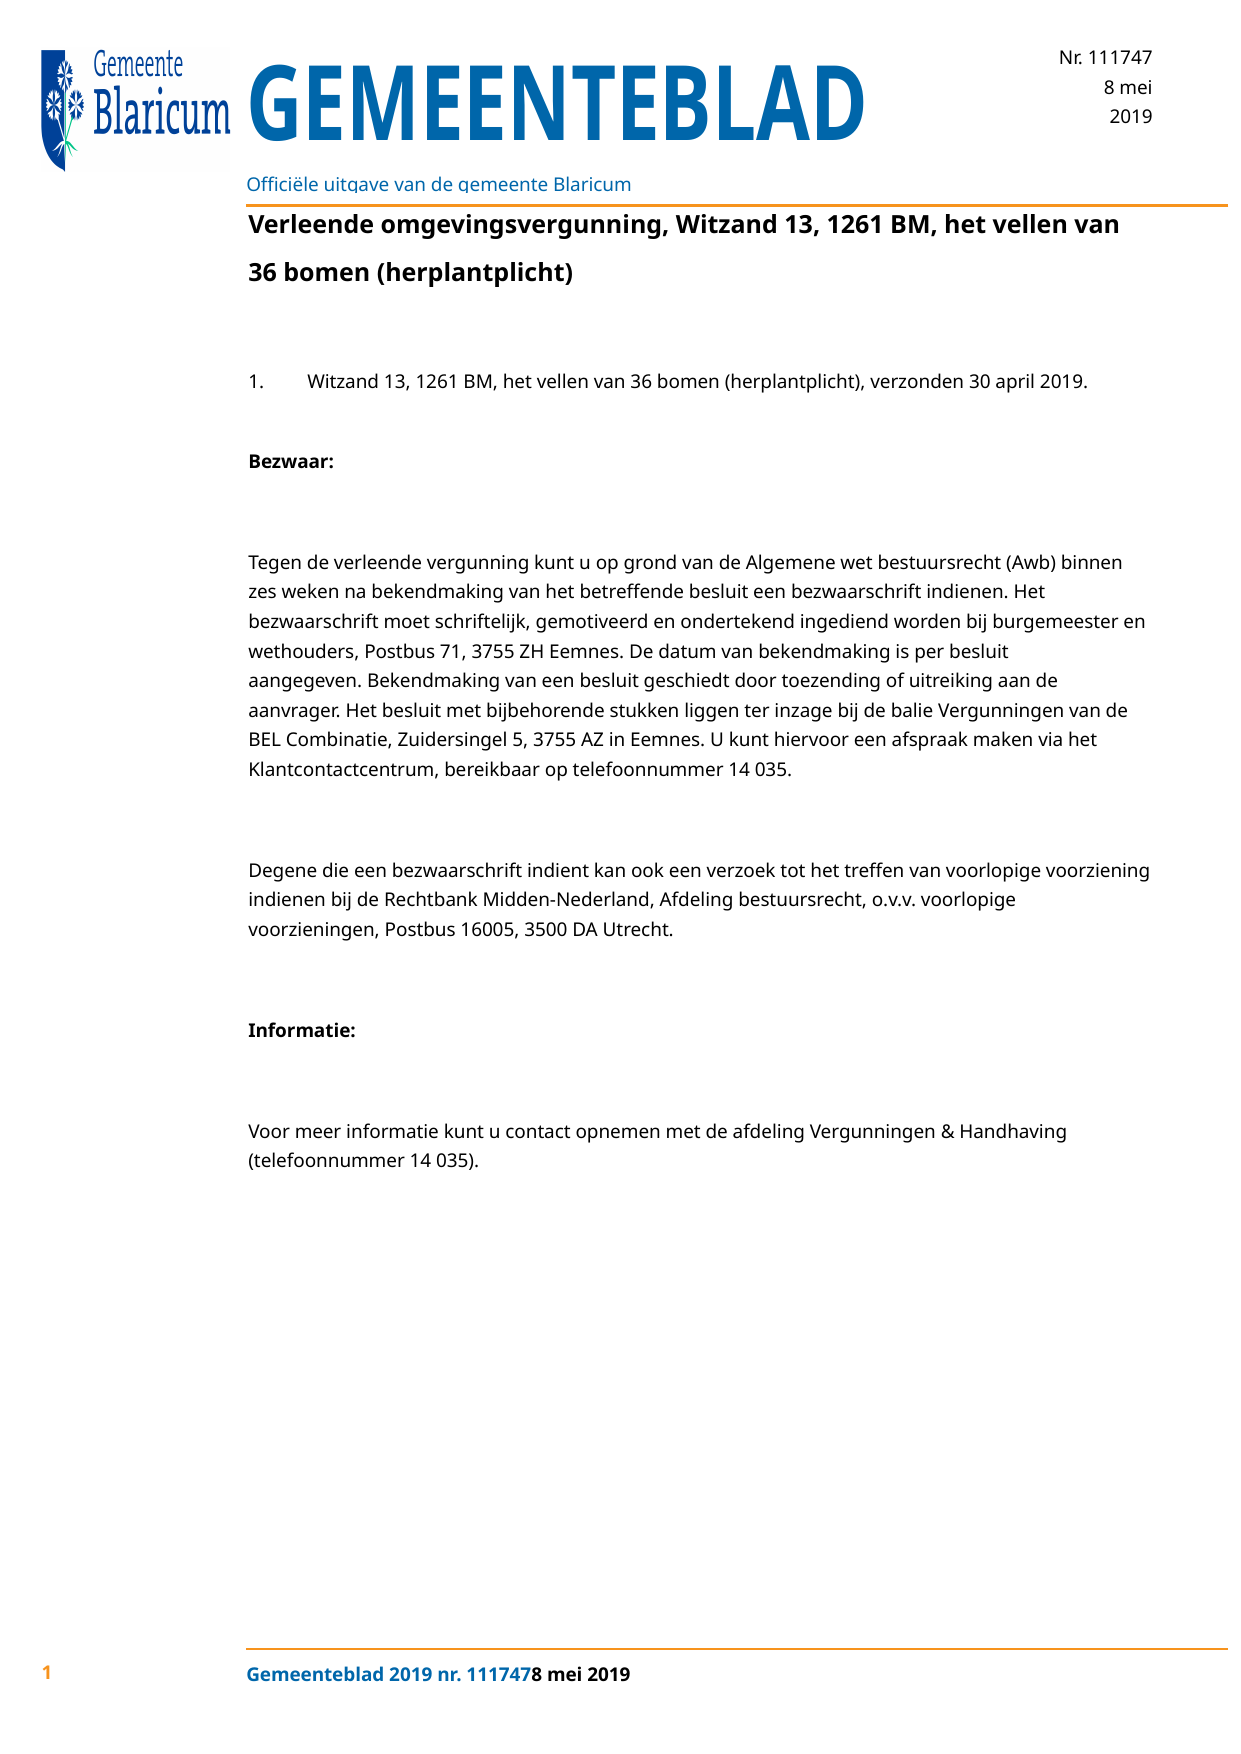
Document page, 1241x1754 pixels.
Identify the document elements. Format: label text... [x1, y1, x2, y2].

list Witzand 13, 1261 BM, het vellen van 36 bomen (herplantplicht), verzonden 30 april 2019. [248, 368, 1152, 394]
picture [41, 47, 231, 172]
text Voor meer informatie kunt u contact opnemen met de afdeling Vergunningen & Handhaving (telefoonnummer 14 035). [248, 1118, 1152, 1173]
text Bezwaar: [248, 448, 1152, 474]
text Verleende omgevingsvergunning, Witzand 13, 1261 BM, het vellen van 36 bomen (herplantplicht) [248, 207, 1152, 288]
text Degene die een bezwaarschrift indient kan ook een verzoek tot het treffen van voorlopige voorziening indienen bij de Rechtbank Midden-Nederland, Afdeling bestuursrecht, o.v.v. voorlopige voorzieningen, Postbus 16005, 3500 DA Utrecht. [248, 857, 1152, 942]
text Tegen de verleende vergunning kunt u op grond van de Algemene wet bestuursrecht (Awb) binnen zes weken na bekendmaking van het betreffende besluit een bezwaarschrift indienen. Het bezwaarschrift moet schriftelijk, gemotiveerd en ondertekend ingediend worden bij burgemeester en wethouders, Postbus 71, 3755 ZH Eemnes. De datum van bekendmaking is per besluit aangegeven. Bekendmaking van een besluit geschiedt door toezending of uitreiking aan de aanvrager. Het besluit met bijbehorende stukken liggen ter inzage bij de balie Vergunningen van de BEL Combinatie, Zuidersingel 5, 3755 AZ in Eemnes. U kunt hiervoor een afspraak maken via het Klantcontactcentrum, bereikbaar op telefoonnummer 14 035. [248, 549, 1152, 782]
text Informatie: [248, 1017, 1152, 1043]
